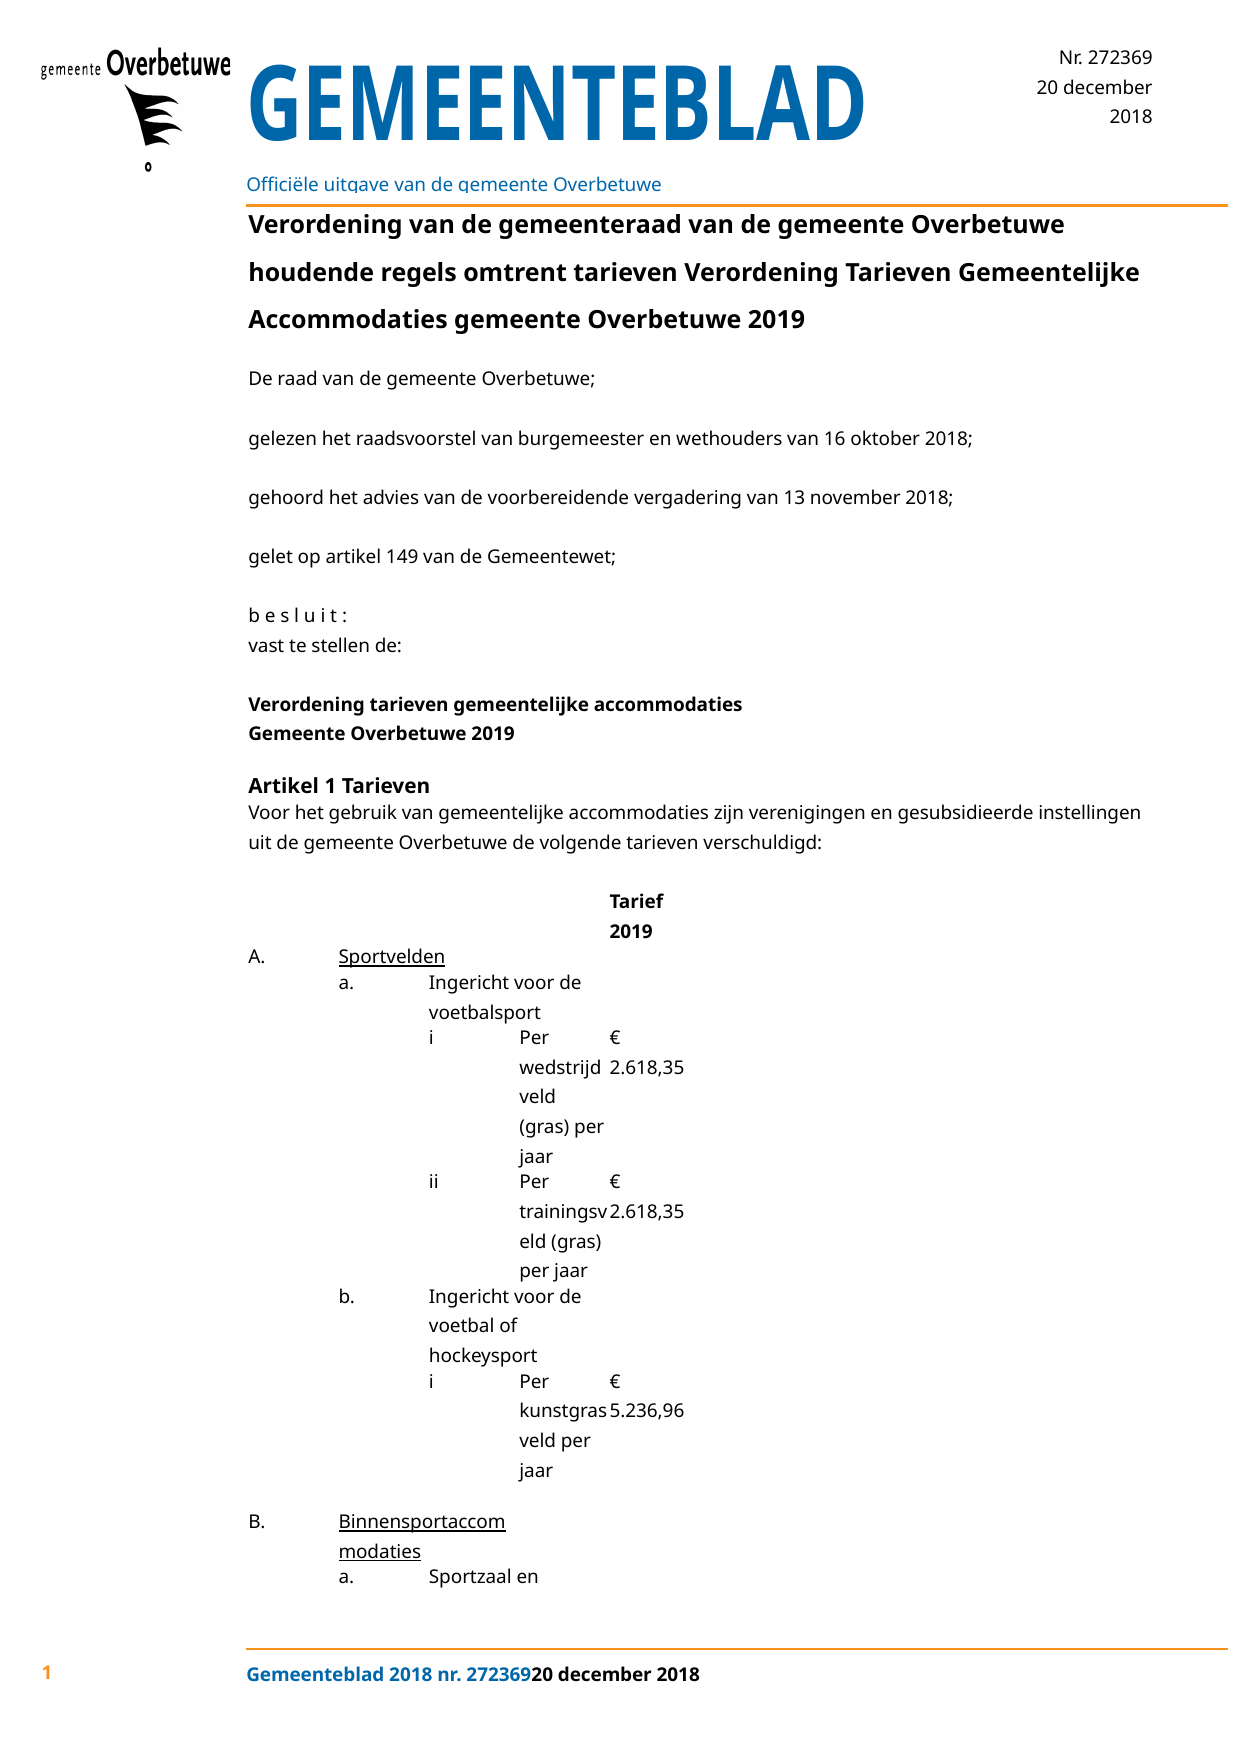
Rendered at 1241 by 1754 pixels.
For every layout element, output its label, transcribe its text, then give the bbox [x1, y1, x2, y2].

text Verordening tarieven gemeentelijke accommodaties [248, 691, 1152, 717]
table_cell A. [248, 944, 338, 969]
table_cell Per trainingsveld (gras) per jaar [519, 1169, 609, 1283]
table_cell [248, 1564, 338, 1589]
table_cell b. [338, 1283, 429, 1368]
table_cell Per wedstrijdveld (gras) per jaar [519, 1025, 609, 1169]
picture [41, 47, 231, 172]
table_cell Ingericht voor de voetbal of hockeysport [429, 1283, 609, 1368]
table_cell i [429, 1025, 519, 1169]
table_cell B. [248, 1508, 338, 1563]
table_cell Per kunstgrasveld per jaar [519, 1368, 609, 1482]
table_cell [248, 1025, 338, 1169]
text Voor het gebruik van gemeentelijke accommodaties zijn verenigingen en gesubsidieerde instellingen uit de gemeente Overbetuwe de volgende tarieven verschuldigd: [248, 799, 1152, 855]
table_cell [609, 1483, 700, 1508]
table_cell [609, 969, 700, 1024]
table_header [429, 888, 519, 943]
text Verordening van de gemeenteraad van de gemeente Overbetuwe houdende regels omtrent tarieven Verordening Tarieven Gemeentelijke Accommodaties gemeente Overbetuwe 2019 [248, 207, 1152, 336]
table_header Tarief 2019 [609, 888, 700, 943]
table_cell [338, 1368, 429, 1482]
text b e s l u i t : [248, 602, 1152, 628]
table_cell € 5.236,96 [609, 1368, 700, 1482]
text gelezen het raadsvoorstel van burgemeester en wethouders van 16 oktober 2018; [248, 425, 1152, 450]
table_cell Ingericht voor de voetbalsport [429, 969, 609, 1024]
table_cell [609, 1283, 700, 1368]
table_cell [609, 1508, 700, 1563]
text De raad van de gemeente Overbetuwe; [248, 366, 1152, 391]
table_cell [248, 969, 338, 1024]
text Gemeente Overbetuwe 2019 [248, 721, 1152, 746]
table_cell € 2.618,35 [609, 1025, 700, 1169]
table_cell € 2.618,35 [609, 1169, 700, 1283]
table_cell [338, 1483, 429, 1508]
table_cell Binnensportaccommodaties [338, 1508, 519, 1563]
table_cell Sportzaal en [429, 1564, 609, 1589]
table_cell [248, 1169, 338, 1283]
text gelet op artikel 149 van de Gemeentewet; [248, 543, 1152, 569]
table_cell [248, 1283, 338, 1368]
table_cell [248, 1368, 338, 1482]
table_header [519, 888, 609, 943]
table_cell [519, 944, 609, 969]
table_cell Sportvelden [338, 944, 519, 969]
table_header [248, 888, 338, 943]
table_cell [609, 944, 700, 969]
table_cell a. [338, 969, 429, 1024]
table_cell a. [338, 1564, 429, 1589]
table_cell [519, 1483, 609, 1508]
table_cell [338, 1025, 429, 1169]
table_cell [338, 1169, 429, 1283]
table_cell [429, 1483, 519, 1508]
table_cell [519, 1508, 609, 1563]
text vast te stellen de: [248, 632, 1152, 657]
table_cell [248, 1483, 338, 1508]
table_cell ii [429, 1169, 519, 1283]
text Artikel 1 Tarieven [248, 771, 1152, 799]
table_cell [609, 1564, 700, 1589]
table_cell i [429, 1368, 519, 1482]
table_header [338, 888, 429, 943]
text gehoord het advies van de voorbereidende vergadering van 13 november 2018; [248, 484, 1152, 509]
